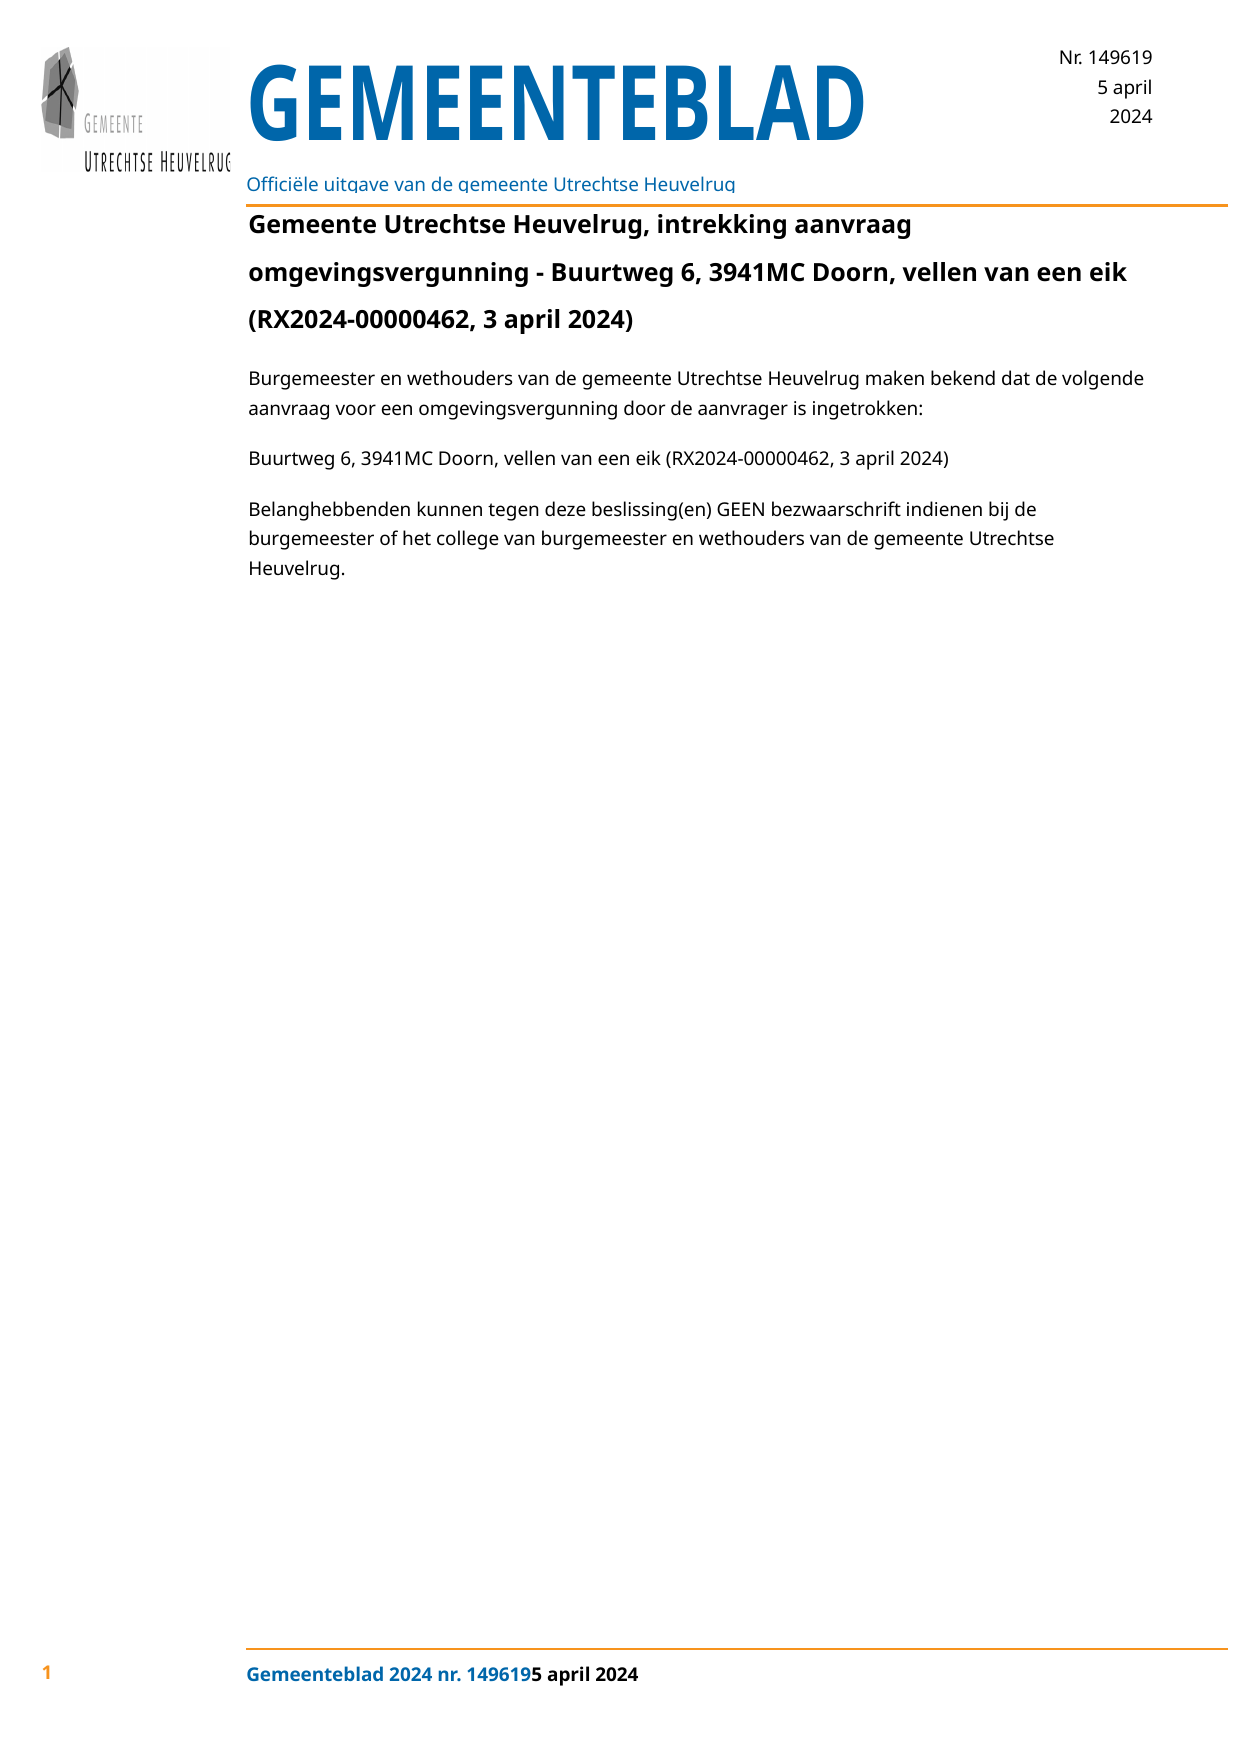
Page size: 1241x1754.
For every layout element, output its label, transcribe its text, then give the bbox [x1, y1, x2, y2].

text Buurtweg 6, 3941MC Doorn, vellen van een eik (RX2024-00000462, 3 april 2024) [248, 446, 1152, 471]
text Gemeente Utrechtse Heuvelrug, intrekking aanvraag omgevingsvergunning - Buurtweg 6, 3941MC Doorn, vellen van een eik (RX2024-00000462, 3 april 2024) [248, 207, 1152, 336]
picture [41, 47, 231, 172]
text Belanghebbenden kunnen tegen deze beslissing(en) GEEN bezwaarschrift indienen bij de burgemeester of het college van burgemeester en wethouders van de gemeente Utrechtse Heuvelrug. [248, 496, 1152, 581]
text Burgemeester en wethouders van de gemeente Utrechtse Heuvelrug maken bekend dat de volgende aanvraag voor een omgevingsvergunning door de aanvrager is ingetrokken: [248, 366, 1152, 421]
